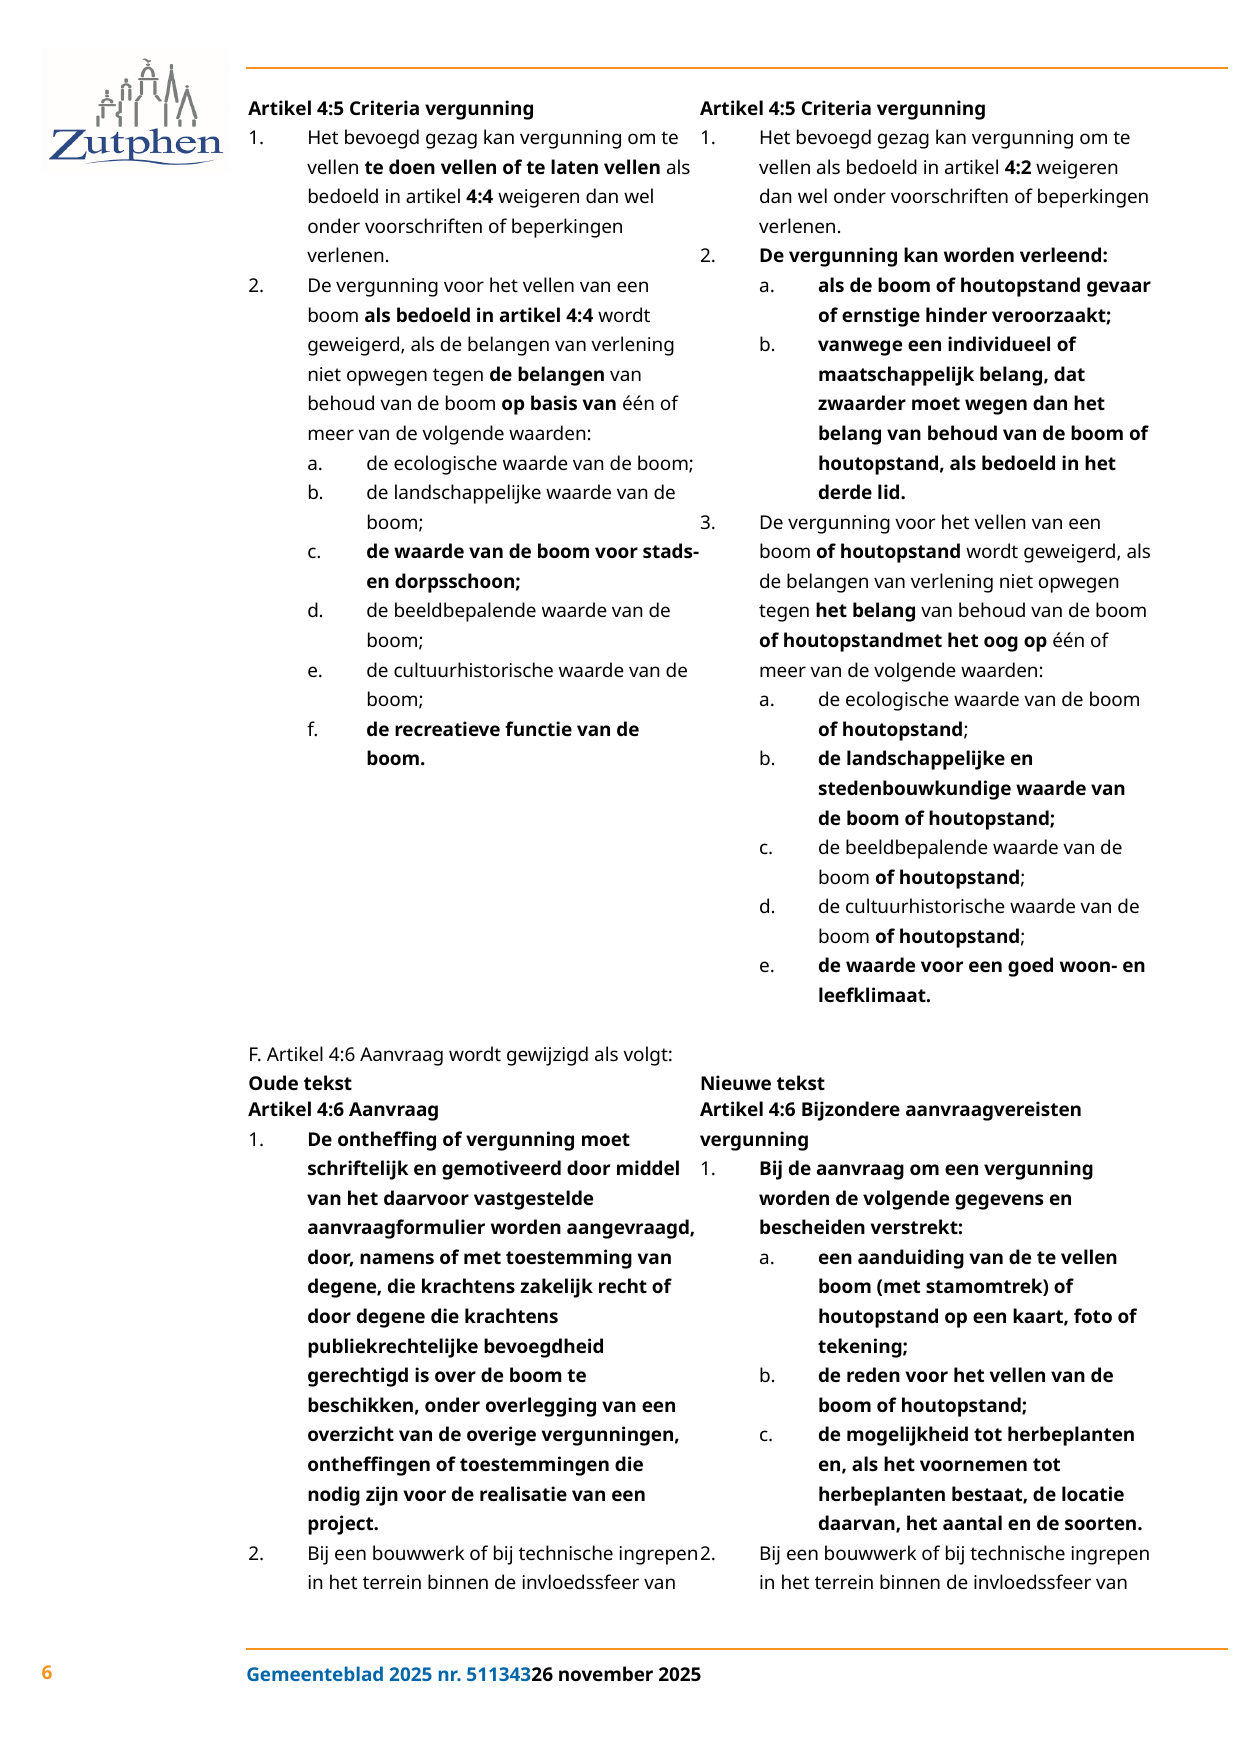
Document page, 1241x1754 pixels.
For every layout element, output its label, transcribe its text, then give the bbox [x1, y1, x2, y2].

table_cell Artikel 4:6 Aanvraag De ontheffing of vergunning moet schriftelijk en gemotiveerd door middel van het daarvoor vastgestelde aanvraagformulier worden aangevraagd, door, namens of met toestemming van degene, die krachtens zakelijk recht of door degene die krachtens publiekrechtelijke bevoegdheid gerechtigd is over de boom te beschikken, onder overlegging van een overzicht van de overige vergunningen, ontheffingen of toestemmingen die nodig zijn voor de realisatie van een project. Bij een bouwwerk of bij technische ingrepen in het terrein binnen de invloedssfeer van [248, 1096, 700, 1595]
table_cell Artikel 4:5 Criteria vergunning Het bevoegd gezag kan vergunning om te vellen als bedoeld in artikel 4:2 weigeren dan wel onder voorschriften of beperkingen verlenen. De vergunning kan worden verleend: als de boom of houtopstand gevaar of ernstige hinder veroorzaakt; vanwege een individueel of maatschappelijk belang, dat zwaarder moet wegen dan het belang van behoud van de boom of houtopstand, als bedoeld in het derde lid. De vergunning voor het vellen van een boom of houtopstand wordt geweigerd, als de belangen van verlening niet opwegen tegen het belang van behoud van de boom of houtopstandmet het oog op één of meer van de volgende waarden: de ecologische waarde van de boom of houtopstand; de landschappelijke en stedenbouwkundige waarde van de boom of houtopstand; de beeldbepalende waarde van de boom of houtopstand; de cultuurhistorische waarde van de boom of houtopstand; de waarde voor een goed woon- en leefklimaat. [700, 95, 1152, 1008]
picture [41, 47, 231, 172]
table_cell Artikel 4:5 Criteria vergunning Het bevoegd gezag kan vergunning om te vellen te doen vellen of te laten vellen als bedoeld in artikel 4:4 weigeren dan wel onder voorschriften of beperkingen verlenen. De vergunning voor het vellen van een boom als bedoeld in artikel 4:4 wordt geweigerd, als de belangen van verlening niet opwegen tegen de belangen van behoud van de boom op basis van één of meer van de volgende waarden: de ecologische waarde van de boom; de landschappelijke waarde van de boom; de waarde van de boom voor stads- en dorpsschoon; de beeldbepalende waarde van de boom; de cultuurhistorische waarde van de boom; de recreatieve functie van de boom. [248, 95, 700, 1008]
table_header Oude tekst [248, 1071, 700, 1096]
table_header Nieuwe tekst [700, 1071, 1152, 1096]
text F. Artikel 4:6 Aanvraag wordt gewijzigd als volgt: [248, 1041, 1152, 1067]
table_cell Artikel 4:6 Bijzondere aanvraagvereisten vergunning Bij de aanvraag om een vergunning worden de volgende gegevens en bescheiden verstrekt: een aanduiding van de te vellen boom (met stamomtrek) of houtopstand op een kaart, foto of tekening; de reden voor het vellen van de boom of houtopstand; de mogelijkheid tot herbeplanten en, als het voornemen tot herbeplanten bestaat, de locatie daarvan, het aantal en de soorten. Bij een bouwwerk of bij technische ingrepen in het terrein binnen de invloedssfeer van [700, 1096, 1152, 1595]
